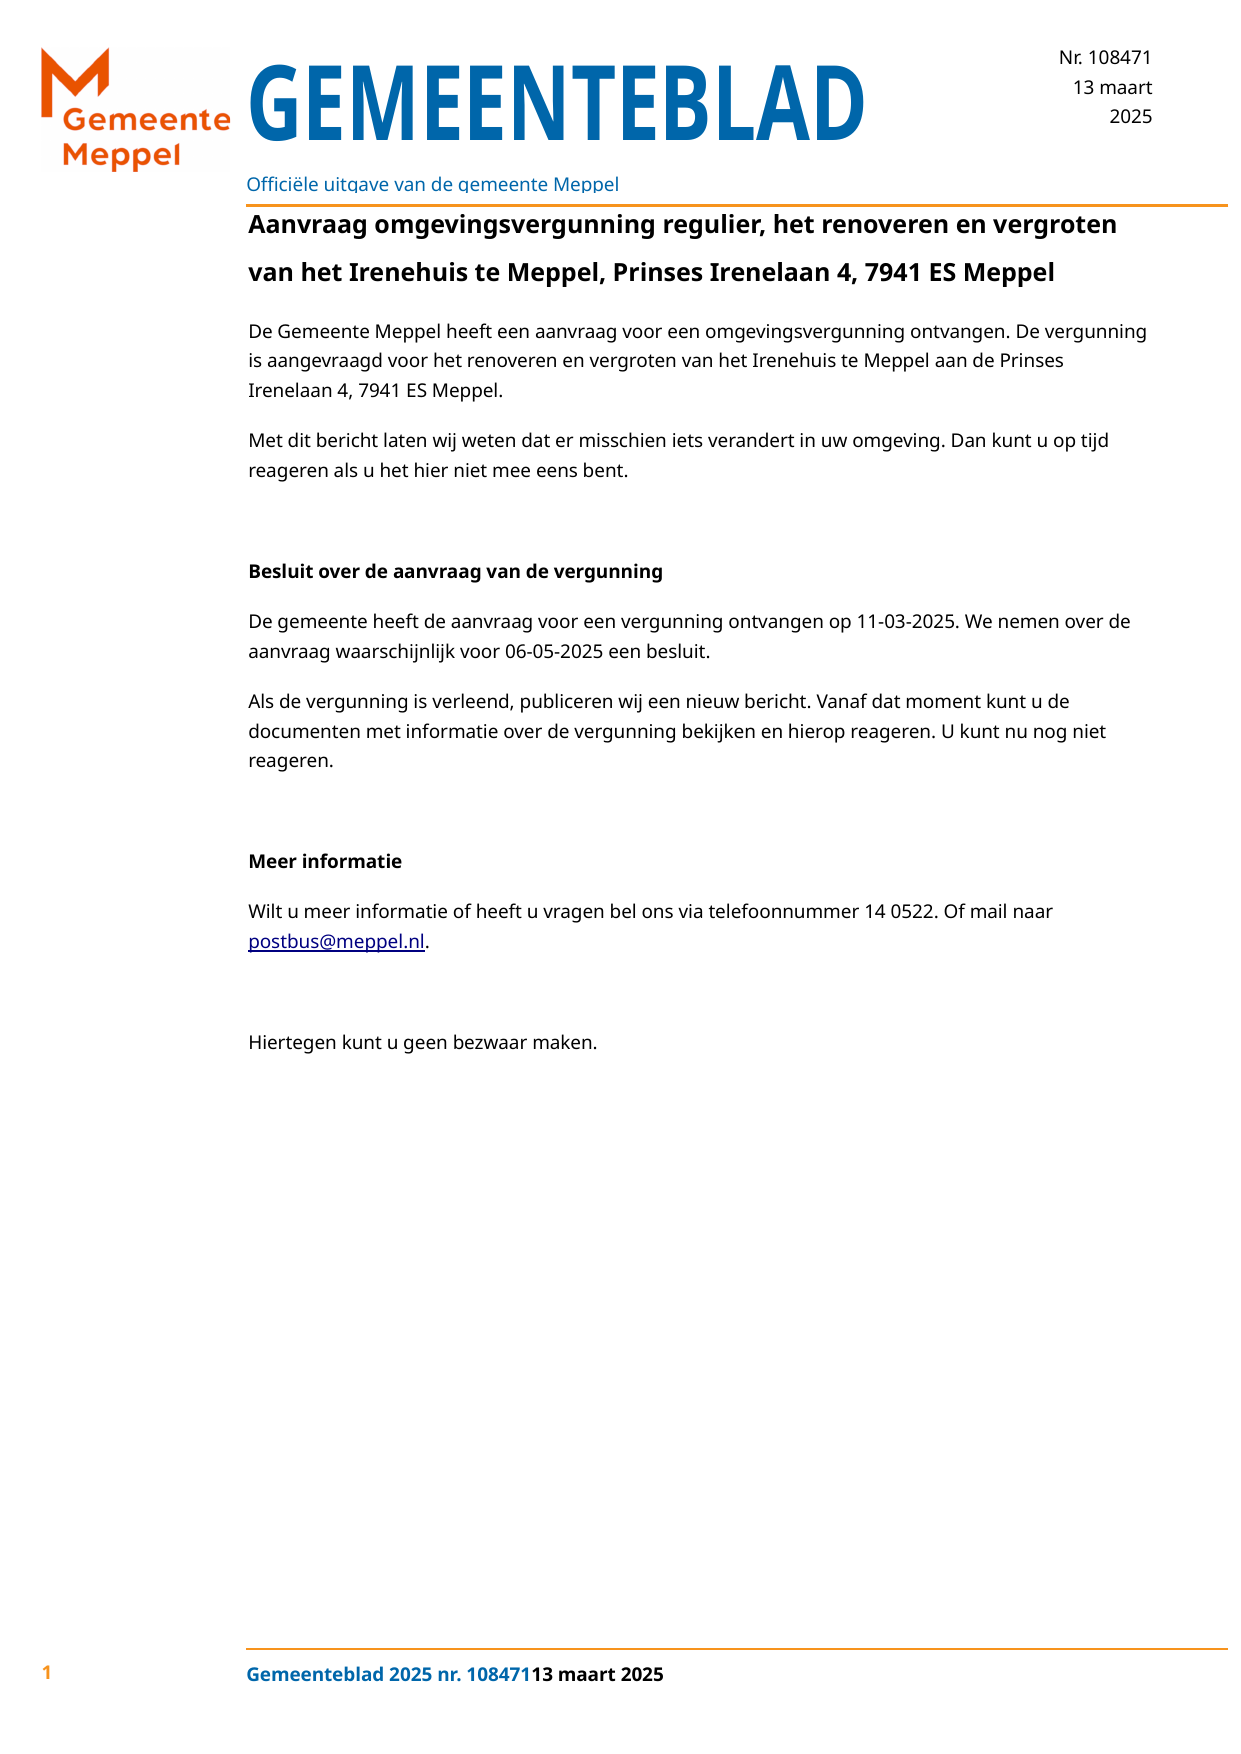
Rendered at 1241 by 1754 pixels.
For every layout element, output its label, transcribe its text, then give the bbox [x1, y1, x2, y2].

text Meer informatie [248, 848, 1152, 874]
text Als de vergunning is verleend, publiceren wij een nieuw bericht. Vanaf dat moment kunt u de documenten met informatie over de vergunning bekijken en hierop reageren. U kunt nu nog niet reageren. [248, 688, 1152, 773]
text Wilt u meer informatie of heeft u vragen bel ons via telefoonnummer 14 0522. Of mail naar postbus@meppel.nl. [248, 899, 1152, 954]
text De Gemeente Meppel heeft een aanvraag voor een omgevingsvergunning ontvangen. De vergunning is aangevraagd voor het renoveren en vergroten van het Irenehuis te Meppel aan de Prinses Irenelaan 4, 7941 ES Meppel. [248, 318, 1152, 403]
text Aanvraag omgevingsvergunning regulier, het renoveren en vergroten van het Irenehuis te Meppel, Prinses Irenelaan 4, 7941 ES Meppel [248, 207, 1152, 288]
text Met dit bericht laten wij weten dat er misschien iets verandert in uw omgeving. Dan kunt u op tijd reageren als u het hier niet mee eens bent. [248, 427, 1152, 483]
text De gemeente heeft de aanvraag voor een vergunning ontvangen op 11-03-2025. We nemen over de aanvraag waarschijnlijk voor 06-05-2025 een besluit. [248, 608, 1152, 664]
picture [41, 47, 231, 172]
text Hiertegen kunt u geen bezwaar maken. [248, 1029, 1152, 1055]
text Besluit over de aanvraag van de vergunning [248, 558, 1152, 584]
